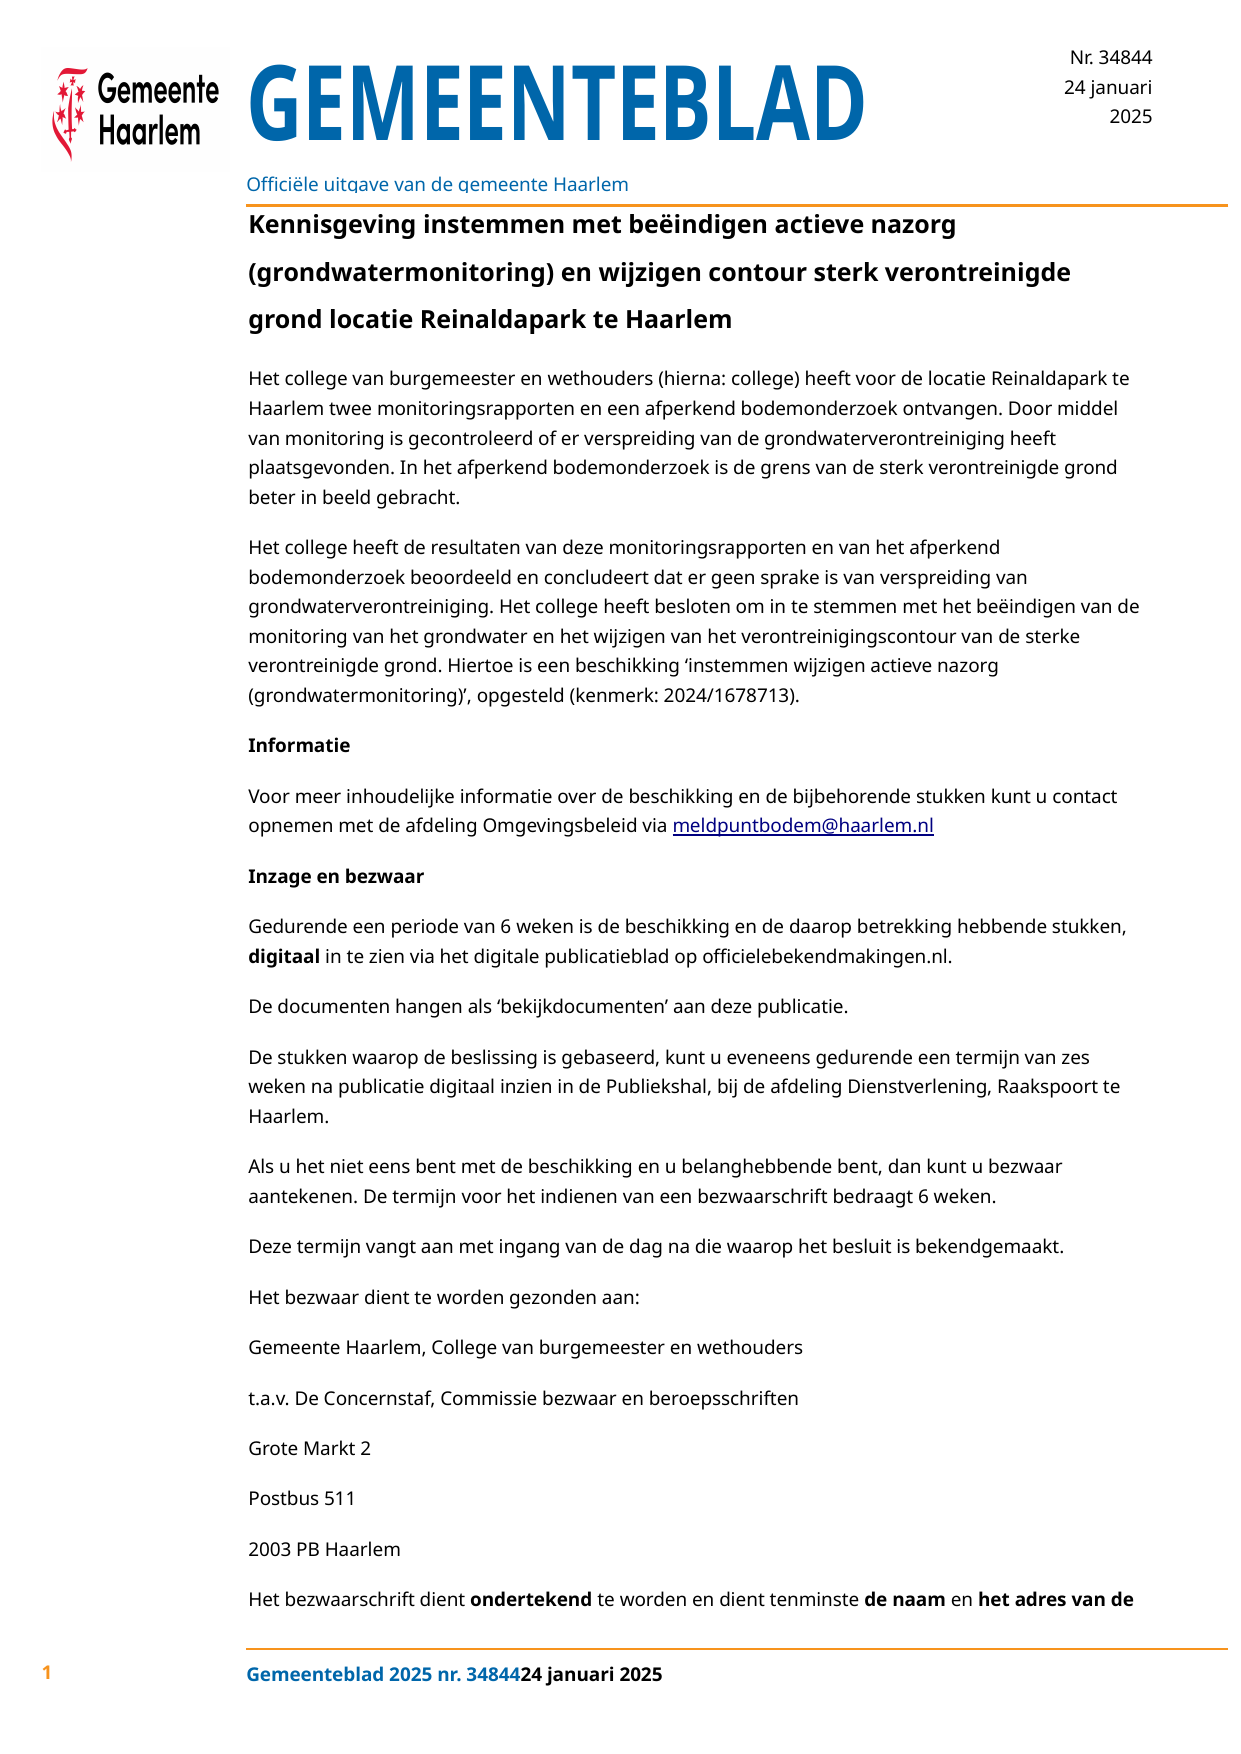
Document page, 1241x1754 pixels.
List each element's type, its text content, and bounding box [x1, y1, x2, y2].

text Deze termijn vangt aan met ingang van de dag na die waarop het besluit is bekendgemaakt. [248, 1233, 1152, 1259]
text Gedurende een periode van 6 weken is de beschikking en de daarop betrekking hebbende stukken, digitaal in te zien via het digitale publicatieblad op officielebekendmakingen.nl. [248, 913, 1152, 969]
text Grote Markt 2 [248, 1435, 1152, 1461]
text Informatie [248, 733, 1152, 758]
text Het college heeft de resultaten van deze monitoringsrapporten en van het afperkend bodemonderzoek beoordeeld en concludeert dat er geen sprake is van verspreiding van grondwaterverontreiniging. Het college heeft besloten om in te stemmen met het beëindigen van de monitoring van het grondwater en het wijzigen van het verontreinigingscontour van de sterke verontreinigde grond. Hiertoe is een beschikking ‘instemmen wijzigen actieve nazorg (grondwatermonitoring)’, opgesteld (kenmerk: 2024/1678713). [248, 534, 1152, 708]
text De stukken waarop de beslissing is gebaseerd, kunt u eveneens gedurende een termijn van zes weken na publicatie digitaal inzien in de Publiekshal, bij de afdeling Dienstverlening, Raakspoort te Haarlem. [248, 1044, 1152, 1129]
text Postbus 511 [248, 1486, 1152, 1511]
text Voor meer inhoudelijke informatie over de beschikking en de bijbehorende stukken kunt u contact opnemen met de afdeling Omgevingsbeleid via meldpuntbodem@haarlem.nl [248, 783, 1152, 838]
text Het bezwaarschrift dient ondertekend te worden en dient tenminste de naam en het adres van de [248, 1586, 1152, 1612]
text t.a.v. De Concernstaf, Commissie bezwaar en beroepsschriften [248, 1385, 1152, 1410]
text Inzage en bezwaar [248, 863, 1152, 889]
picture [41, 47, 231, 172]
text De documenten hangen als ‘bekijkdocumenten’ aan deze publicatie. [248, 993, 1152, 1019]
text Als u het niet eens bent met de beschikking en u belanghebbende bent, dan kunt u bezwaar aantekenen. De termijn voor het indienen van een bezwaarschrift bedraagt 6 weken. [248, 1153, 1152, 1209]
text Kennisgeving instemmen met beëindigen actieve nazorg (grondwatermonitoring) en wijzigen contour sterk verontreinigde grond locatie Reinaldapark te Haarlem [248, 207, 1152, 336]
text 2003 PB Haarlem [248, 1536, 1152, 1562]
text Gemeente Haarlem, College van burgemeester en wethouders [248, 1334, 1152, 1360]
text Het bezwaar dient te worden gezonden aan: [248, 1284, 1152, 1309]
text Het college van burgemeester en wethouders (hierna: college) heeft voor de locatie Reinaldapark te Haarlem twee monitoringsrapporten en een afperkend bodemonderzoek ontvangen. Door middel van monitoring is gecontroleerd of er verspreiding van de grondwaterverontreiniging heeft plaatsgevonden. In het afperkend bodemonderzoek is de grens van de sterk verontreinigde grond beter in beeld gebracht. [248, 366, 1152, 509]
